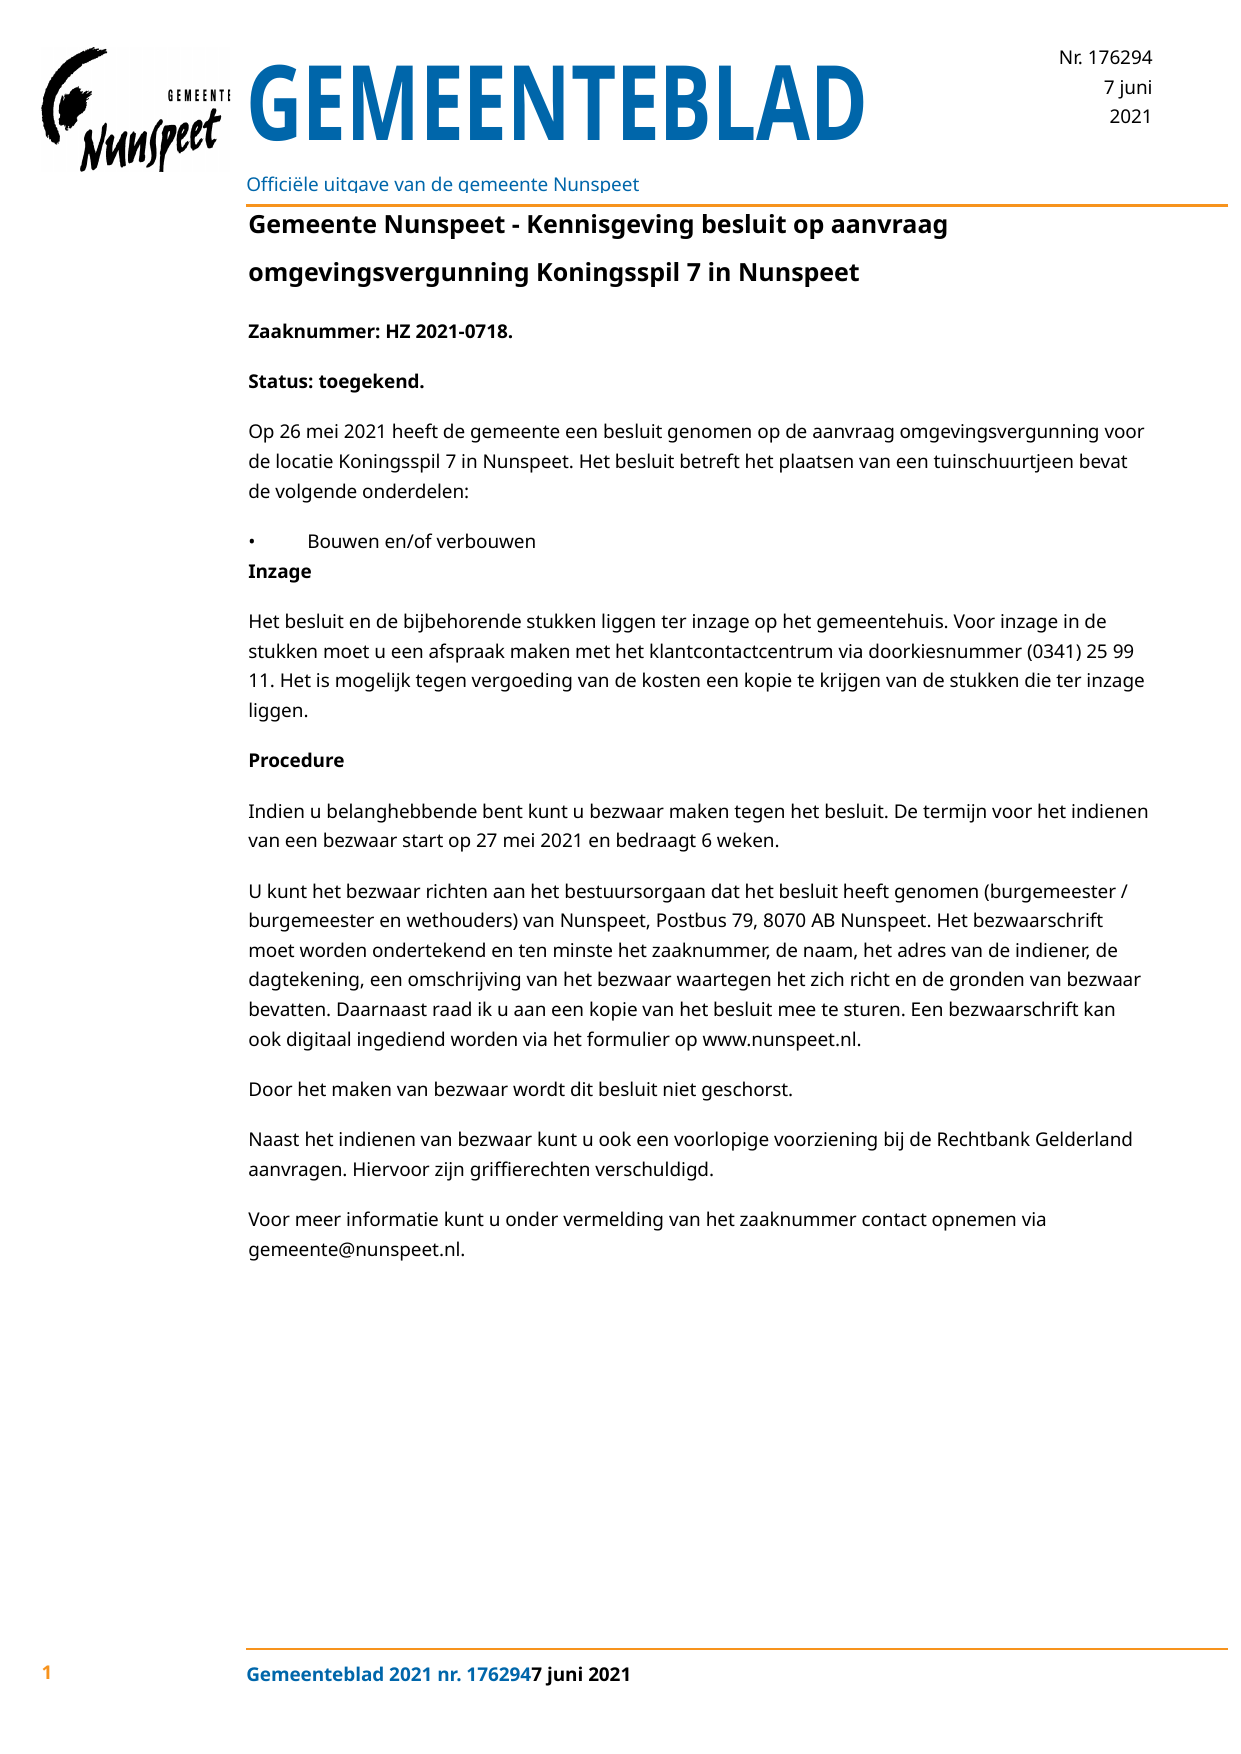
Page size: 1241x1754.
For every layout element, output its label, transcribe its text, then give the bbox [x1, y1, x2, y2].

text Inzage [248, 558, 1152, 584]
text Door het maken van bezwaar wordt dit besluit niet geschorst. [248, 1076, 1152, 1102]
text Status: toegekend. [248, 368, 1152, 394]
text Gemeente Nunspeet - Kennisgeving besluit op aanvraag omgevingsvergunning Koningsspil 7 in Nunspeet [248, 207, 1152, 288]
text Het besluit en de bijbehorende stukken liggen ter inzage op het gemeentehuis. Voor inzage in de stukken moet u een afspraak maken met het klantcontactcentrum via doorkiesnummer (0341) 25 99 11. Het is mogelijk tegen vergoeding van de kosten een kopie te krijgen van de stukken die ter inzage liggen. [248, 608, 1152, 723]
text Zaaknummer: HZ 2021-0718. [248, 318, 1152, 344]
text U kunt het bezwaar richten aan het bestuursorgaan dat het besluit heeft genomen (burgemeester / burgemeester en wethouders) van Nunspeet, Postbus 79, 8070 AB Nunspeet. Het bezwaarschrift moet worden ondertekend en ten minste het zaaknummer, de naam, het adres van de indiener, de dagtekening, een omschrijving van het bezwaar waartegen het zich richt en de gronden van bezwaar bevatten. Daarnaast raad ik u aan een kopie van het besluit mee te sturen. Een bezwaarschrift kan ook digitaal ingediend worden via het formulier op www.nunspeet.nl. [248, 878, 1152, 1052]
text Procedure [248, 747, 1152, 773]
text Voor meer informatie kunt u onder vermelding van het zaaknummer contact opnemen via gemeente@nunspeet.nl. [248, 1207, 1152, 1262]
list Bouwen en/of verbouwen [248, 528, 1152, 554]
text Naast het indienen van bezwaar kunt u ook een voorlopige voorziening bij de Rechtbank Gelderland aanvragen. Hiervoor zijn griffierechten verschuldigd. [248, 1127, 1152, 1182]
picture [41, 47, 231, 172]
text Indien u belanghebbende bent kunt u bezwaar maken tegen het besluit. De termijn voor het indienen van een bezwaar start op 27 mei 2021 en bedraagt 6 weken. [248, 798, 1152, 853]
text Op 26 mei 2021 heeft de gemeente een besluit genomen op de aanvraag omgevingsvergunning voor de locatie Koningsspil 7 in Nunspeet. Het besluit betreft het plaatsen van een tuinschuurtjeen bevat de volgende onderdelen: [248, 419, 1152, 504]
